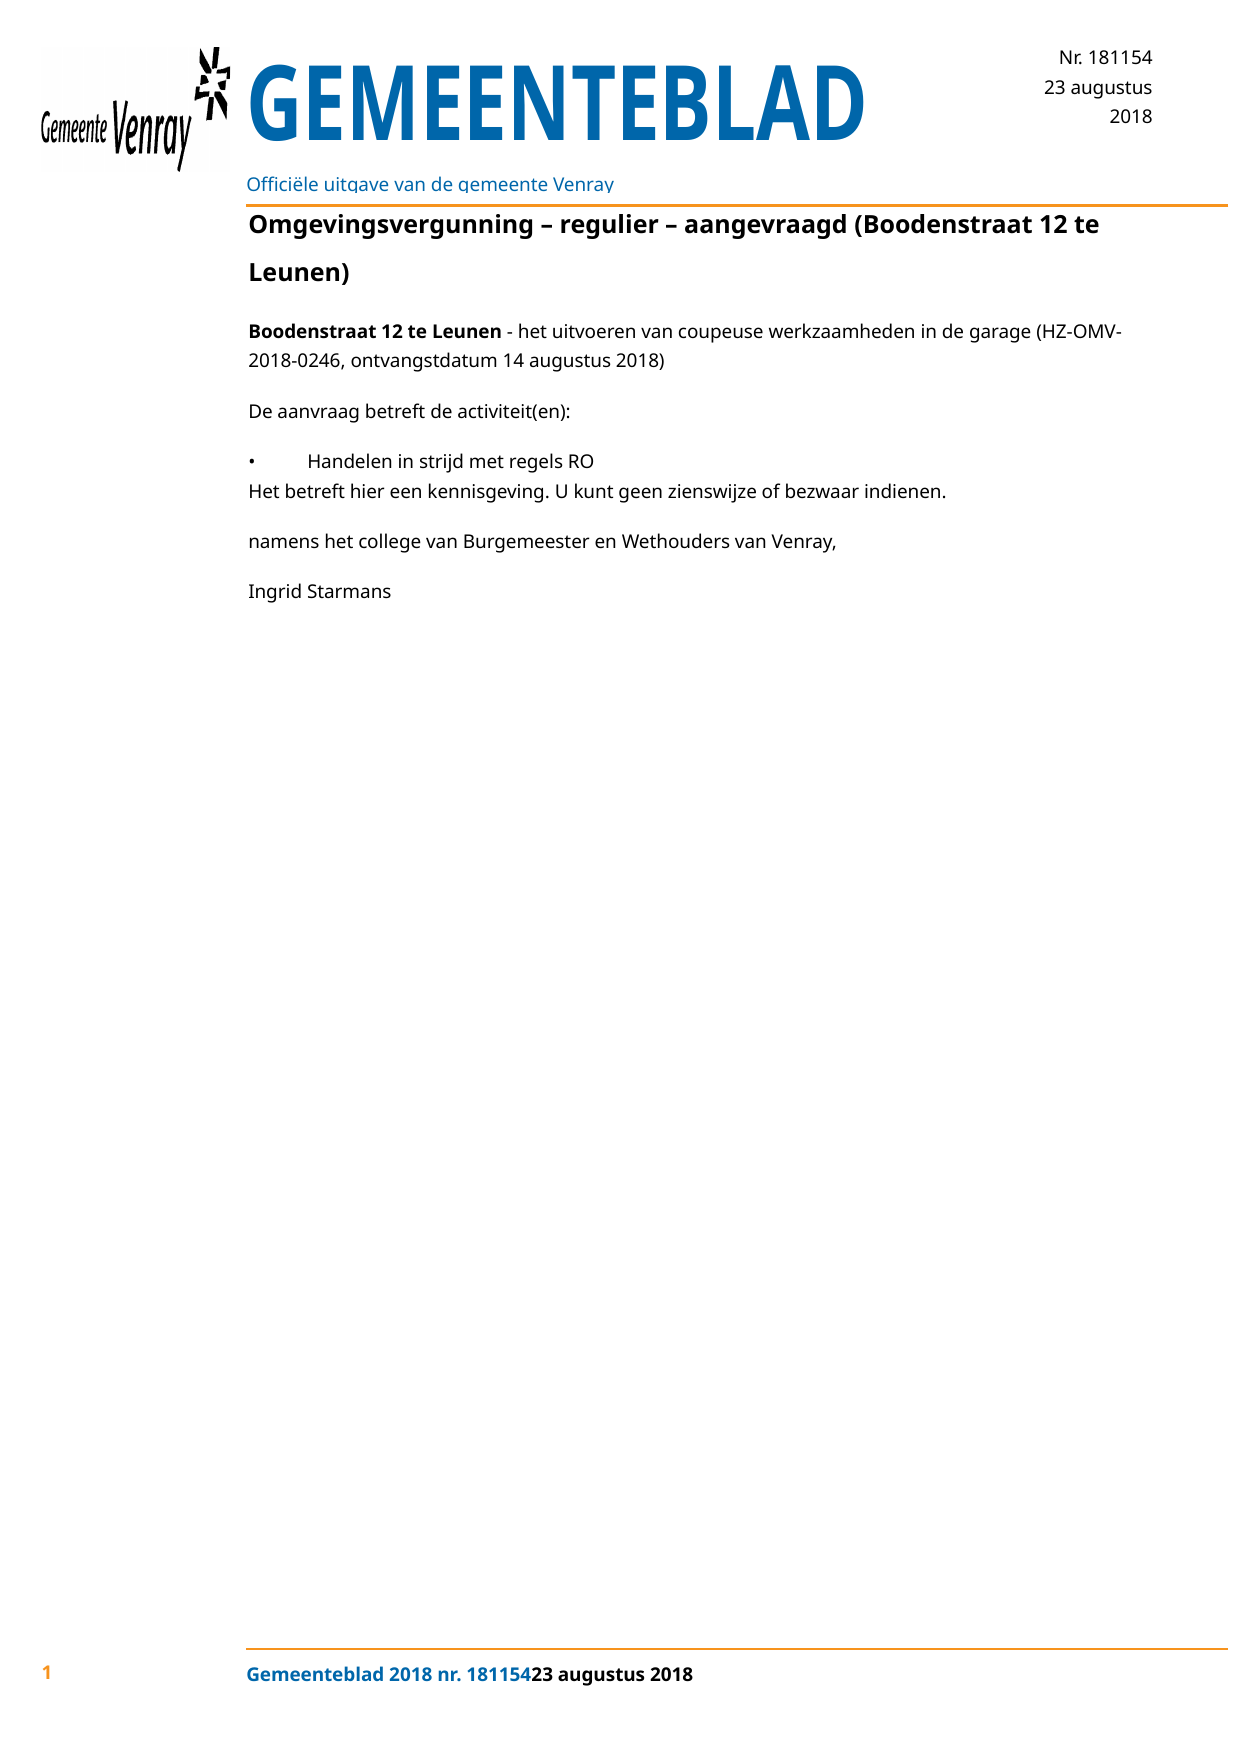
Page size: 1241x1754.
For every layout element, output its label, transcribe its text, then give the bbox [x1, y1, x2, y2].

list Handelen in strijd met regels RO [248, 448, 1152, 474]
picture [41, 47, 231, 172]
text namens het college van Burgemeester en Wethouders van Venray, [248, 528, 1152, 554]
text Ingrid Starmans [248, 579, 1152, 604]
text Het betreft hier een kennisgeving. U kunt geen zienswijze of bezwaar indienen. [248, 478, 1152, 504]
text Boodenstraat 12 te Leunen - het uitvoeren van coupeuse werkzaamheden in de garage (HZ-OMV-2018-0246, ontvangstdatum 14 augustus 2018) [248, 318, 1152, 373]
text De aanvraag betreft de activiteit(en): [248, 398, 1152, 424]
text Omgevingsvergunning – regulier – aangevraagd (Boodenstraat 12 te Leunen) [248, 207, 1152, 288]
